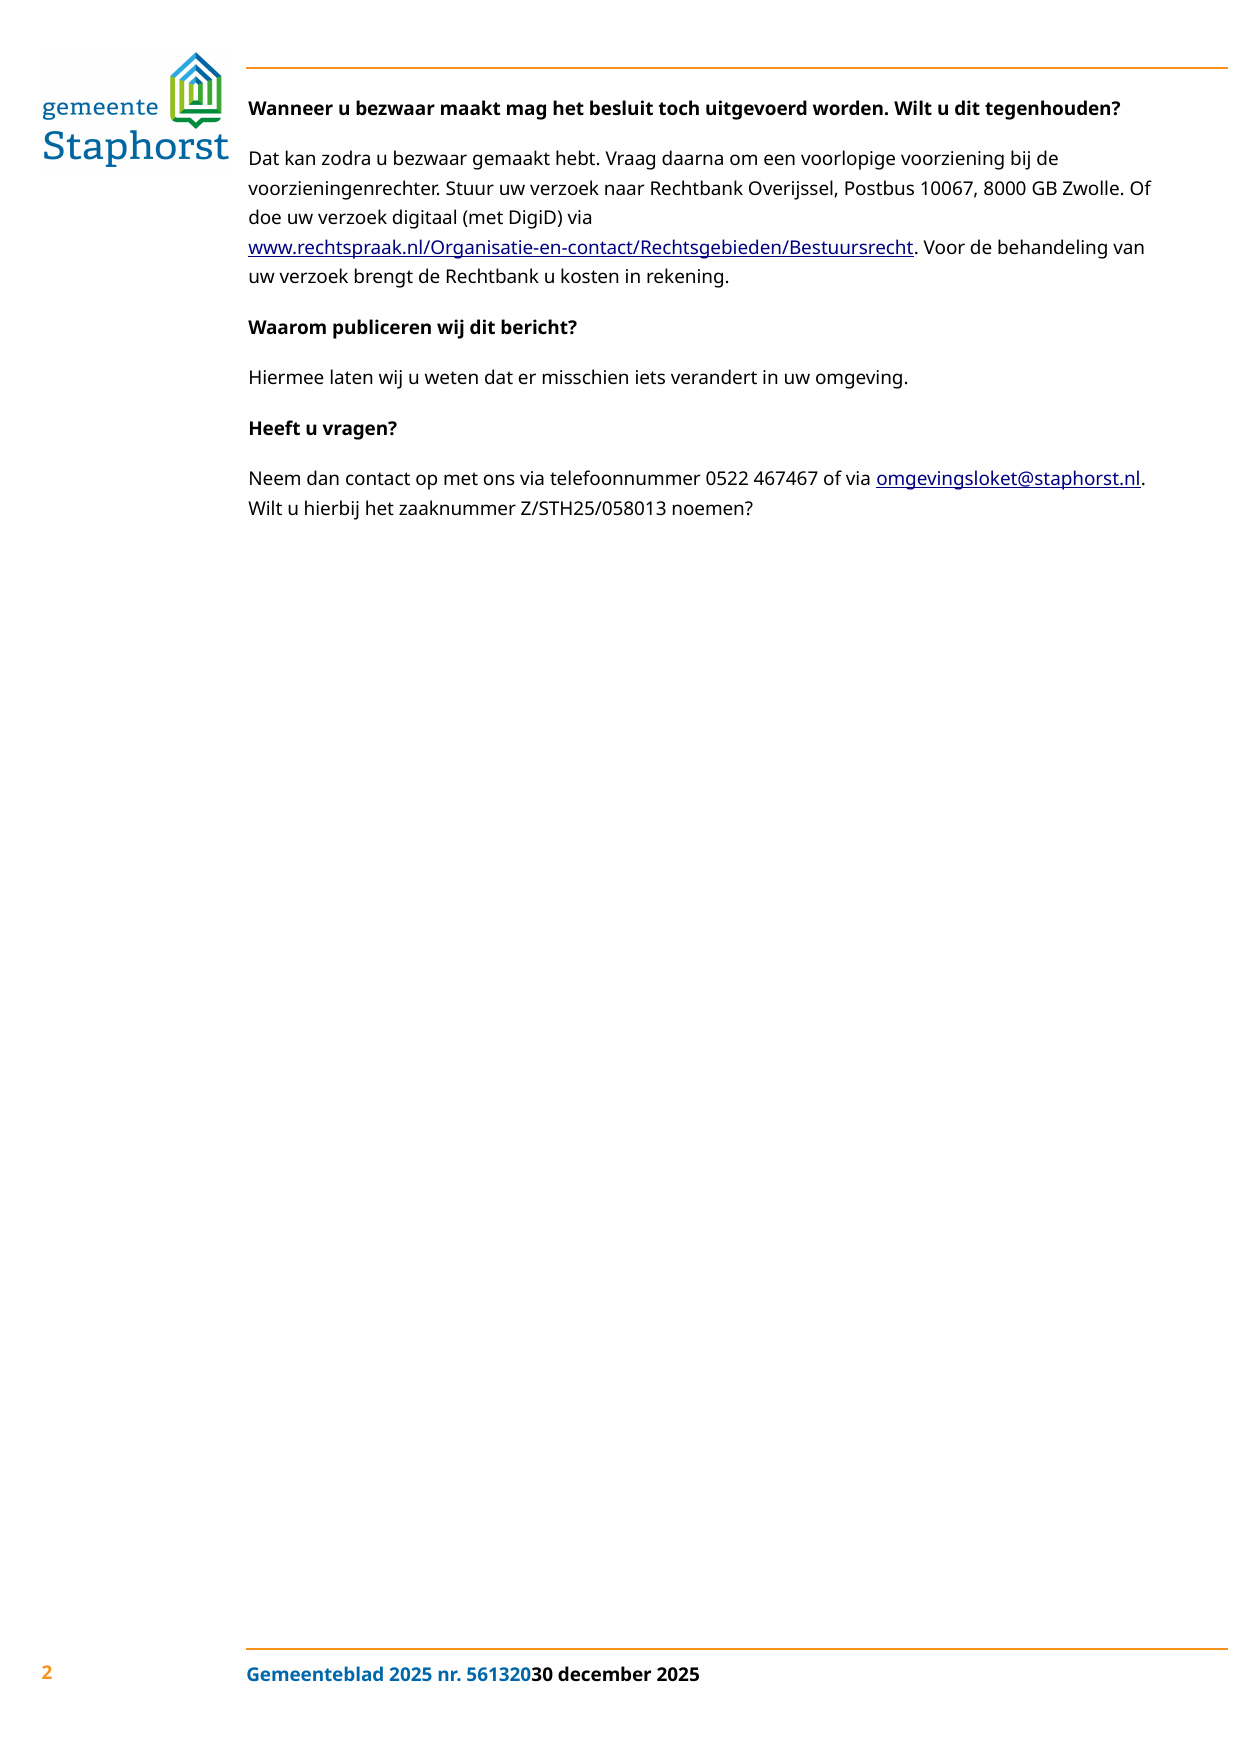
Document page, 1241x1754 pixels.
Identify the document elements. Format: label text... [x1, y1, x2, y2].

text Hiermee laten wij u weten dat er misschien iets verandert in uw omgeving. [248, 364, 1152, 390]
picture [41, 47, 231, 172]
text Wanneer u bezwaar maakt mag het besluit toch uitgevoerd worden. Wilt u dit tegenhouden? [248, 95, 1152, 121]
text Dat kan zodra u bezwaar gemaakt hebt. Vraag daarna om een voorlopige voorziening bij de voorzieningenrechter. Stuur uw verzoek naar Rechtbank Overijssel, Postbus 10067, 8000 GB Zwolle. Of doe uw verzoek digitaal (met DigiD) via www.rechtspraak.nl/Organisatie-en-contact/Rechtsgebieden/Bestuursrecht. Voor de behandeling van uw verzoek brengt de Rechtbank u kosten in rekening. [248, 145, 1152, 289]
text Neem dan contact op met ons via telefoonnummer 0522 467467 of via omgevingsloket@staphorst.nl. Wilt u hierbij het zaaknummer Z/STH25/058013 noemen? [248, 465, 1152, 521]
text Waarom publiceren wij dit bericht? [248, 314, 1152, 340]
text Heeft u vragen? [248, 415, 1152, 441]
